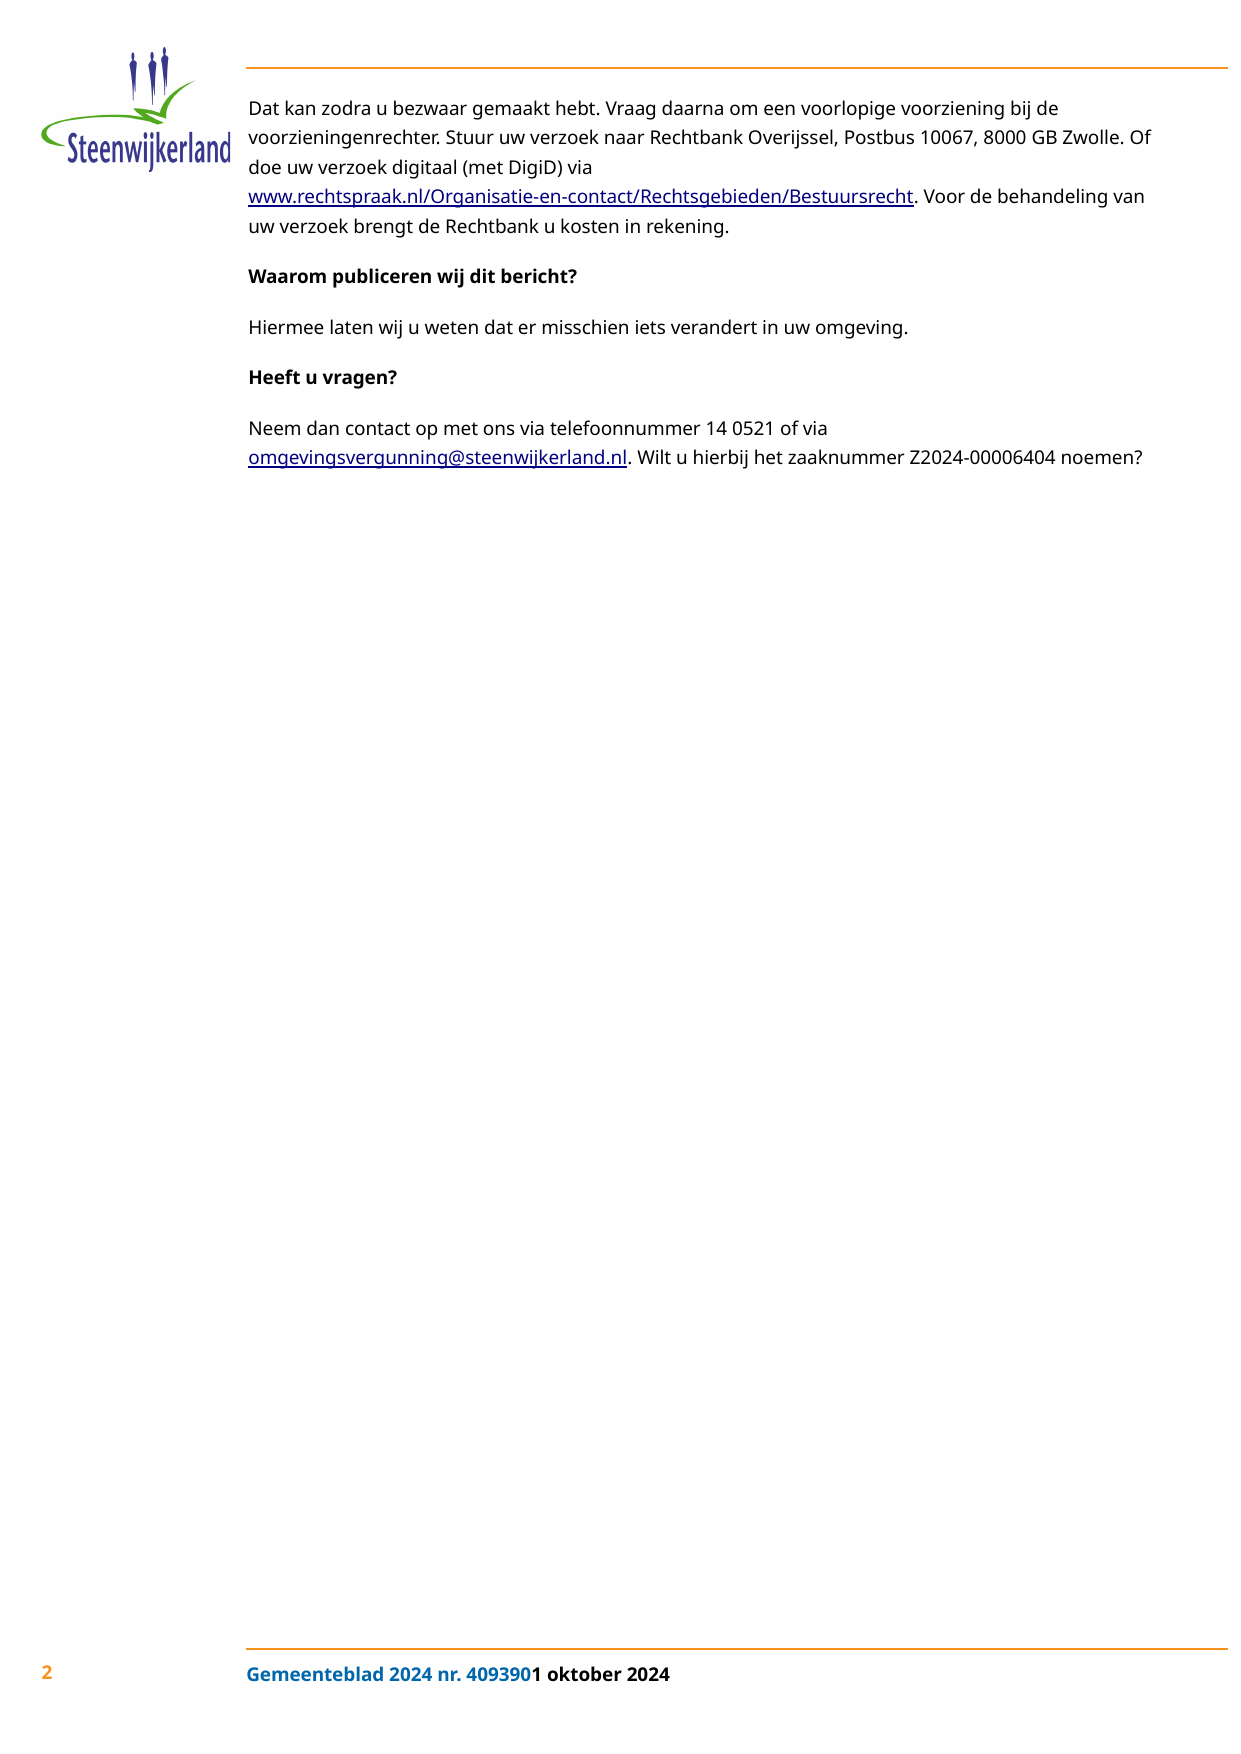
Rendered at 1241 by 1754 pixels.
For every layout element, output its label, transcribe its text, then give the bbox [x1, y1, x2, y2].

picture [41, 47, 231, 172]
text Heeft u vragen? [248, 364, 1152, 390]
text Dat kan zodra u bezwaar gemaakt hebt. Vraag daarna om een voorlopige voorziening bij de voorzieningenrechter. Stuur uw verzoek naar Rechtbank Overijssel, Postbus 10067, 8000 GB Zwolle. Of doe uw verzoek digitaal (met DigiD) via www.rechtspraak.nl/Organisatie-en-contact/Rechtsgebieden/Bestuursrecht. Voor de behandeling van uw verzoek brengt de Rechtbank u kosten in rekening. [248, 95, 1152, 239]
text Waarom publiceren wij dit bericht? [248, 263, 1152, 289]
text Hiermee laten wij u weten dat er misschien iets verandert in uw omgeving. [248, 314, 1152, 340]
text Neem dan contact op met ons via telefoonnummer 14 0521 of via omgevingsvergunning@steenwijkerland.nl. Wilt u hierbij het zaaknummer Z2024-00006404 noemen? [248, 415, 1152, 470]
